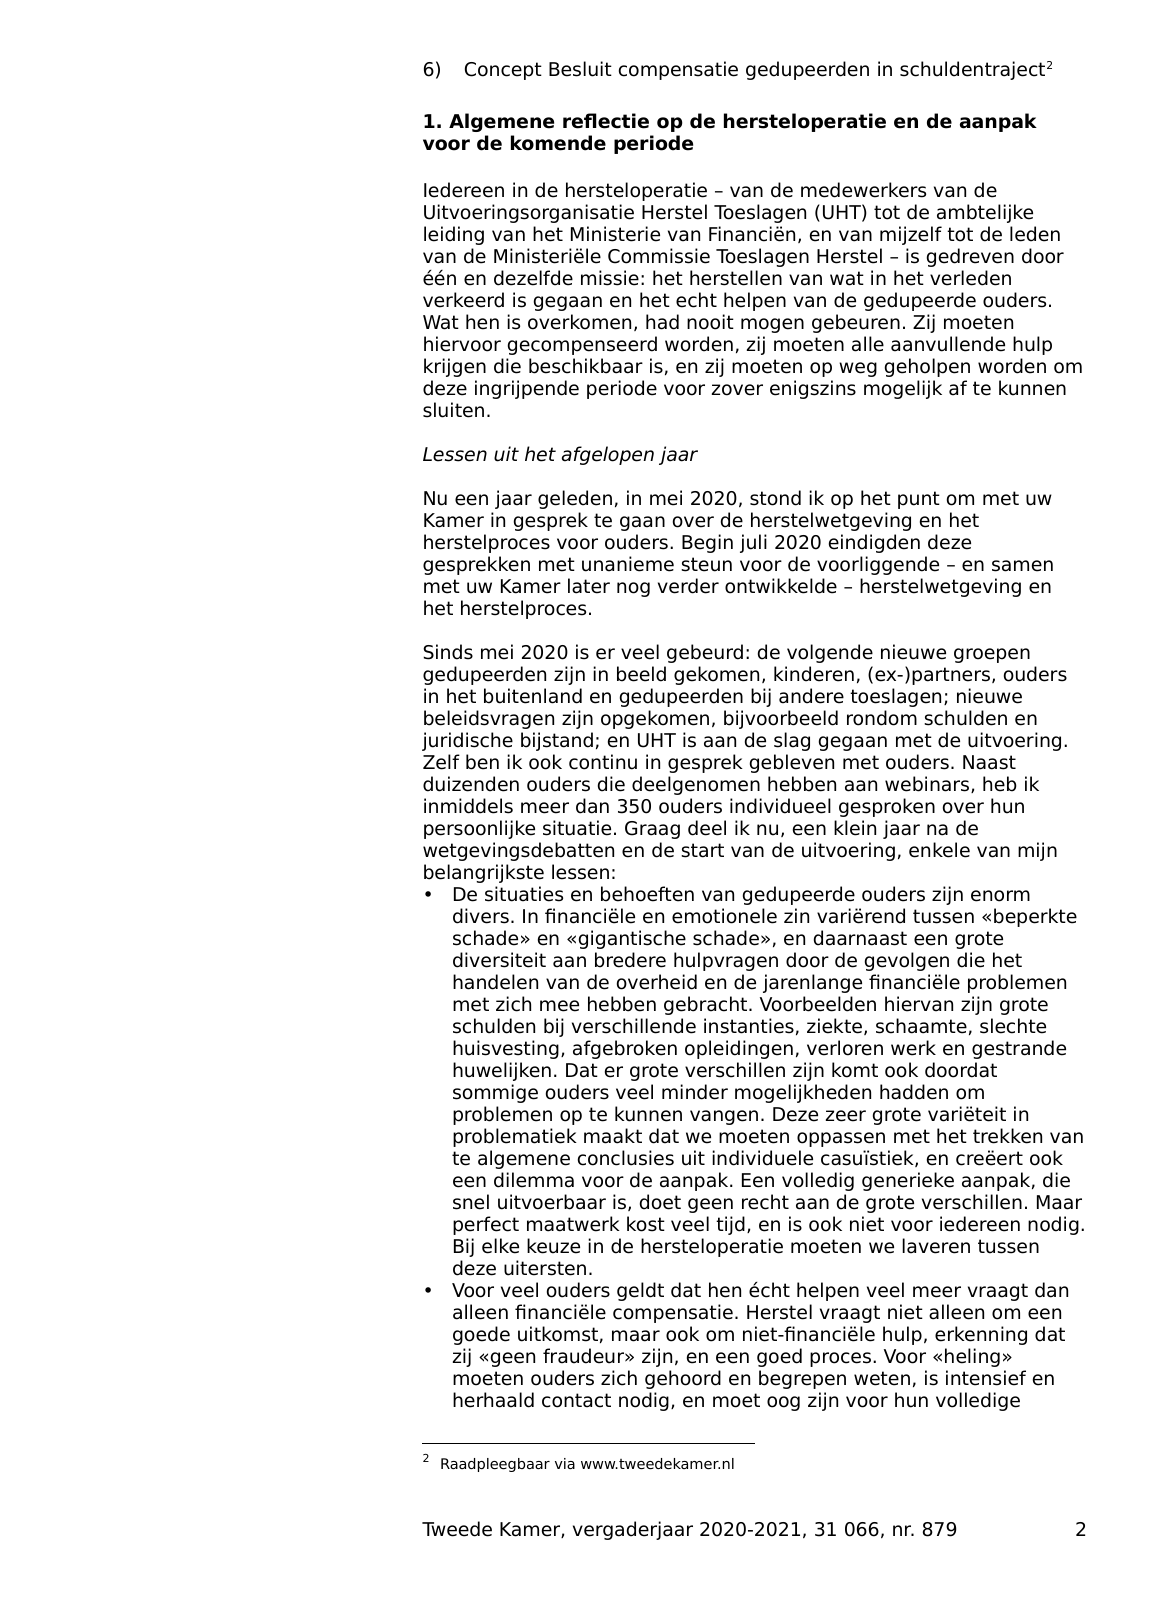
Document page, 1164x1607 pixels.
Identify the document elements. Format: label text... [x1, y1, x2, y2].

text Sinds mei 2020 is er veel gebeurd: de volgende nieuwe groepen gedupeerden zijn in beeld gekomen, kinderen, (ex-)partners, ouders in het buitenland en gedupeerden bij andere toeslagen; nieuwe beleidsvragen zijn opgekomen, bijvoorbeeld rondom schulden en juridische bijstand; en UHT is aan de slag gegaan met de uitvoering. Zelf ben ik ook continu in gesprek gebleven met ouders. Naast duizenden ouders die deelgenomen hebben aan webinars, heb ik inmiddels meer dan 350 ouders individueel gesproken over hun persoonlijke situatie. Graag deel ik nu, een klein jaar na de wetgevingsdebatten en de start van de uitvoering, enkele van mijn belangrijkste lessen: [422, 642, 1087, 884]
text Nu een jaar geleden, in mei 2020, stond ik op het punt om met uw Kamer in gesprek te gaan over de herstelwetgeving en het herstelproces voor ouders. Begin juli 2020 eindigden deze gesprekken met unanieme steun voor de voorliggende – en samen met uw Kamer later nog verder ontwikkelde – herstelwetgeving en het herstelproces. [422, 488, 1087, 620]
subtitle Lessen uit het afgelopen jaar [422, 444, 1087, 466]
text Iedereen in de hersteloperatie – van de medewerkers van de Uitvoeringsorganisatie Herstel Toeslagen (UHT) tot de ambtelijke leiding van het Ministerie van Financiën, en van mijzelf tot de leden van de Ministeriële Commissie Toeslagen Herstel – is gedreven door één en dezelfde missie: het herstellen van wat in het verleden verkeerd is gegaan en het echt helpen van de gedupeerde ouders. Wat hen is overkomen, had nooit mogen gebeuren. Zij moeten hiervoor gecompenseerd worden, zij moeten alle aanvullende hulp krijgen die beschikbaar is, en zij moeten op weg geholpen worden om deze ingrijpende periode voor zover enigszins mogelijk af te kunnen sluiten. [422, 180, 1087, 422]
text Raadpleegbaar via www.tweedekamer.nl [422, 1452, 1087, 1474]
text • Voor veel ouders geldt dat hen écht helpen veel meer vraagt dan alleen financiële compensatie. Herstel vraagt niet alleen om een goede uitkomst, maar ook om niet-financiële hulp, erkenning dat zij «geen fraudeur» zijn, en een goed proces. Voor «heling» moeten ouders zich gehoord en begrepen weten, is intensief en herhaald contact nodig, en moet oog zijn voor hun volledige [422, 1279, 1087, 1411]
text 6) Concept Besluit compensatie gedupeerden in schuldentraject [422, 59, 1087, 81]
subtitle 1. Algemene reflectie op de hersteloperatie en de aanpak voor de komende periode [422, 111, 1087, 155]
text • De situaties en behoeften van gedupeerde ouders zijn enorm divers. In financiële en emotionele zin variërend tussen «beperkte schade» en «gigantische schade», en daarnaast een grote diversiteit aan bredere hulpvragen door de gevolgen die het handelen van de overheid en de jarenlange financiële problemen met zich mee hebben gebracht. Voorbeelden hiervan zijn grote schulden bij verschillende instanties, ziekte, schaamte, slechte huisvesting, afgebroken opleidingen, verloren werk en gestrande huwelijken. Dat er grote verschillen zijn komt ook doordat sommige ouders veel minder mogelijkheden hadden om problemen op te kunnen vangen. Deze zeer grote variëteit in problematiek maakt dat we moeten oppassen met het trekken van te algemene conclusies uit individuele casuïstiek, en creëert ook een dilemma voor de aanpak. Een volledig generieke aanpak, die snel uitvoerbaar is, doet geen recht aan de grote verschillen. Maar perfect maatwerk kost veel tijd, en is ook niet voor iedereen nodig. Bij elke keuze in de hersteloperatie moeten we laveren tussen deze uitersten. [422, 884, 1087, 1279]
